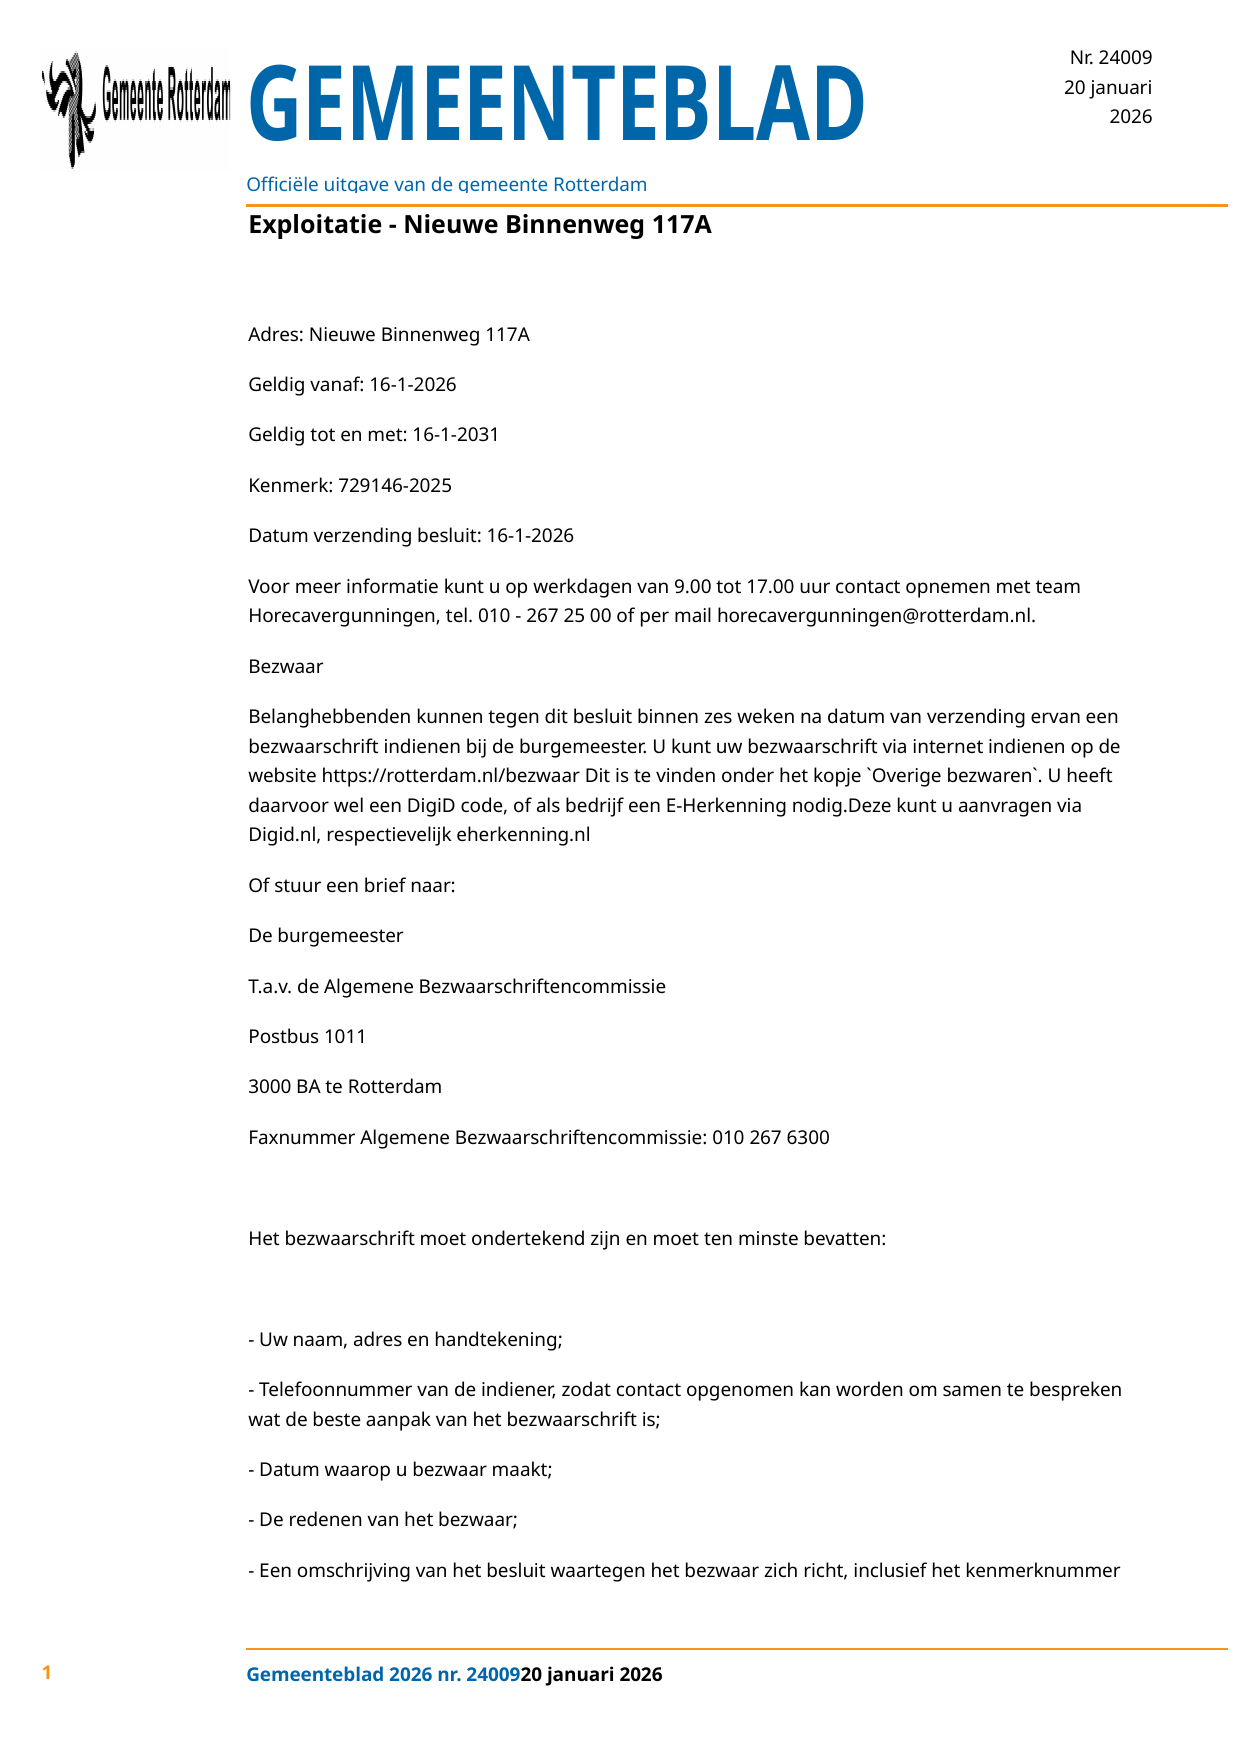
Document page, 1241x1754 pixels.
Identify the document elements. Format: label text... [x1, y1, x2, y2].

text Postbus 1011 [248, 1023, 1152, 1049]
text De burgemeester [248, 922, 1152, 948]
text Of stuur een brief naar: [248, 872, 1152, 898]
text - Telefoonnummer van de indiener, zodat contact opgenomen kan worden om samen te bespreken wat de beste aanpak van het bezwaarschrift is; [248, 1376, 1152, 1431]
text - Datum waarop u bezwaar maakt; [248, 1456, 1152, 1482]
text Bezwaar [248, 653, 1152, 678]
text 3000 BA te Rotterdam [248, 1074, 1152, 1099]
text Geldig vanaf: 16-1-2026 [248, 371, 1152, 397]
text - De redenen van het bezwaar; [248, 1507, 1152, 1532]
text - Een omschrijving van het besluit waartegen het bezwaar zich richt, inclusief het kenmerknummer [248, 1557, 1152, 1583]
text Het bezwaarschrift moet ondertekend zijn en moet ten minste bevatten: [248, 1225, 1152, 1251]
text Belanghebbenden kunnen tegen dit besluit binnen zes weken na datum van verzending ervan een bezwaarschrift indienen bij de burgemeester. U kunt uw bezwaarschrift via internet indienen op de website https://rotterdam.nl/bezwaar Dit is te vinden onder het kopje `Overige bezwaren`. U heeft daarvoor wel een DigiD code, of als bedrijf een E-Herkenning nodig.Deze kunt u aanvragen via Digid.nl, respectievelijk eherkenning.nl [248, 703, 1152, 847]
text - Uw naam, adres en handtekening; [248, 1326, 1152, 1351]
picture [41, 47, 231, 172]
text Kenmerk: 729146-2025 [248, 472, 1152, 498]
text Datum verzending besluit: 16-1-2026 [248, 522, 1152, 548]
text Adres: Nieuwe Binnenweg 117A [248, 321, 1152, 346]
text Exploitatie - Nieuwe Binnenweg 117A [248, 207, 1152, 241]
text Geldig tot en met: 16-1-2031 [248, 422, 1152, 447]
text T.a.v. de Algemene Bezwaarschriftencommissie [248, 973, 1152, 998]
text Faxnummer Algemene Bezwaarschriftencommissie: 010 267 6300 [248, 1124, 1152, 1150]
text Voor meer informatie kunt u op werkdagen van 9.00 tot 17.00 uur contact opnemen met team Horecavergunningen, tel. 010 - 267 25 00 of per mail horecavergunningen@rotterdam.nl. [248, 573, 1152, 628]
